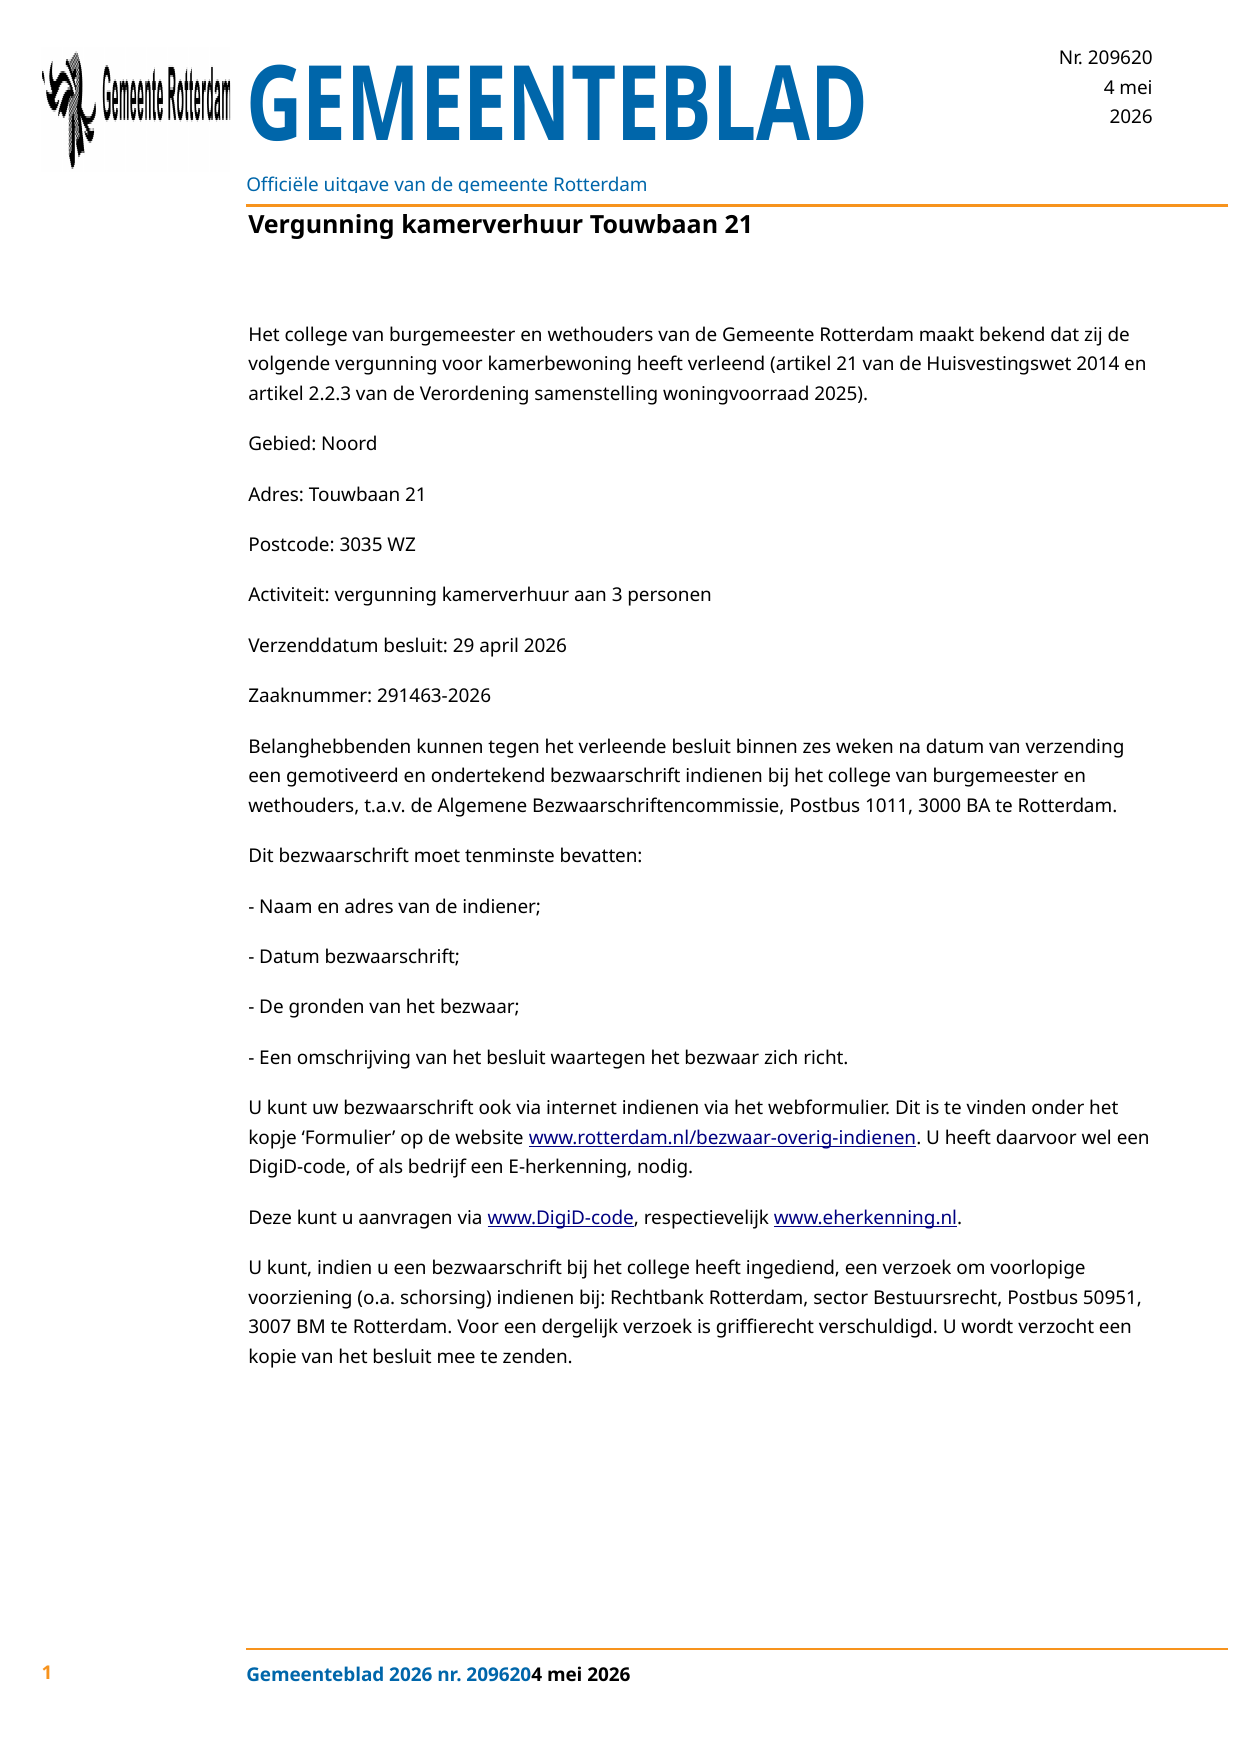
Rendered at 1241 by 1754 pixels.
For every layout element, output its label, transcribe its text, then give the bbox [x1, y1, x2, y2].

text Belanghebbenden kunnen tegen het verleende besluit binnen zes weken na datum van verzending een gemotiveerd en ondertekend bezwaarschrift indienen bij het college van burgemeester en wethouders, t.a.v. de Algemene Bezwaarschriftencommissie, Postbus 1011, 3000 BA te Rotterdam. [248, 733, 1152, 818]
text U kunt, indien u een bezwaarschrift bij het college heeft ingediend, een verzoek om voorlopige voorziening (o.a. schorsing) indienen bij: Rechtbank Rotterdam, sector Bestuursrecht, Postbus 50951, 3007 BM te Rotterdam. Voor een dergelijk verzoek is griffierecht verschuldigd. U wordt verzocht een kopie van het besluit mee te zenden. [248, 1254, 1152, 1369]
text Activiteit: vergunning kamerverhuur aan 3 personen [248, 582, 1152, 607]
picture [41, 47, 231, 172]
text U kunt uw bezwaarschrift ook via internet indienen via het webformulier. Dit is te vinden onder het kopje ‘Formulier’ op de website www.rotterdam.nl/bezwaar-overig-indienen. U heeft daarvoor wel een DigiD-code, of als bedrijf een E-herkenning, nodig. [248, 1094, 1152, 1179]
text Dit bezwaarschrift moet tenminste bevatten: [248, 842, 1152, 868]
text Het college van burgemeester en wethouders van de Gemeente Rotterdam maakt bekend dat zij de volgende vergunning voor kamerbewoning heeft verleend (artikel 21 van de Huisvestingswet 2014 en artikel 2.2.3 van de Verordening samenstelling woningvoorraad 2025). [248, 321, 1152, 406]
text - Een omschrijving van het besluit waartegen het bezwaar zich richt. [248, 1044, 1152, 1070]
text Zaaknummer: 291463-2026 [248, 682, 1152, 708]
text Postcode: 3035 WZ [248, 531, 1152, 557]
text - De gronden van het bezwaar; [248, 994, 1152, 1019]
text Adres: Touwbaan 21 [248, 481, 1152, 506]
text - Datum bezwaarschrift; [248, 943, 1152, 969]
text Verzenddatum besluit: 29 april 2026 [248, 632, 1152, 658]
text Gebied: Noord [248, 430, 1152, 456]
text - Naam en adres van de indiener; [248, 893, 1152, 918]
text Vergunning kamerverhuur Touwbaan 21 [248, 207, 1152, 241]
text Deze kunt u aanvragen via www.DigiD-code, respectievelijk www.eherkenning.nl. [248, 1204, 1152, 1230]
